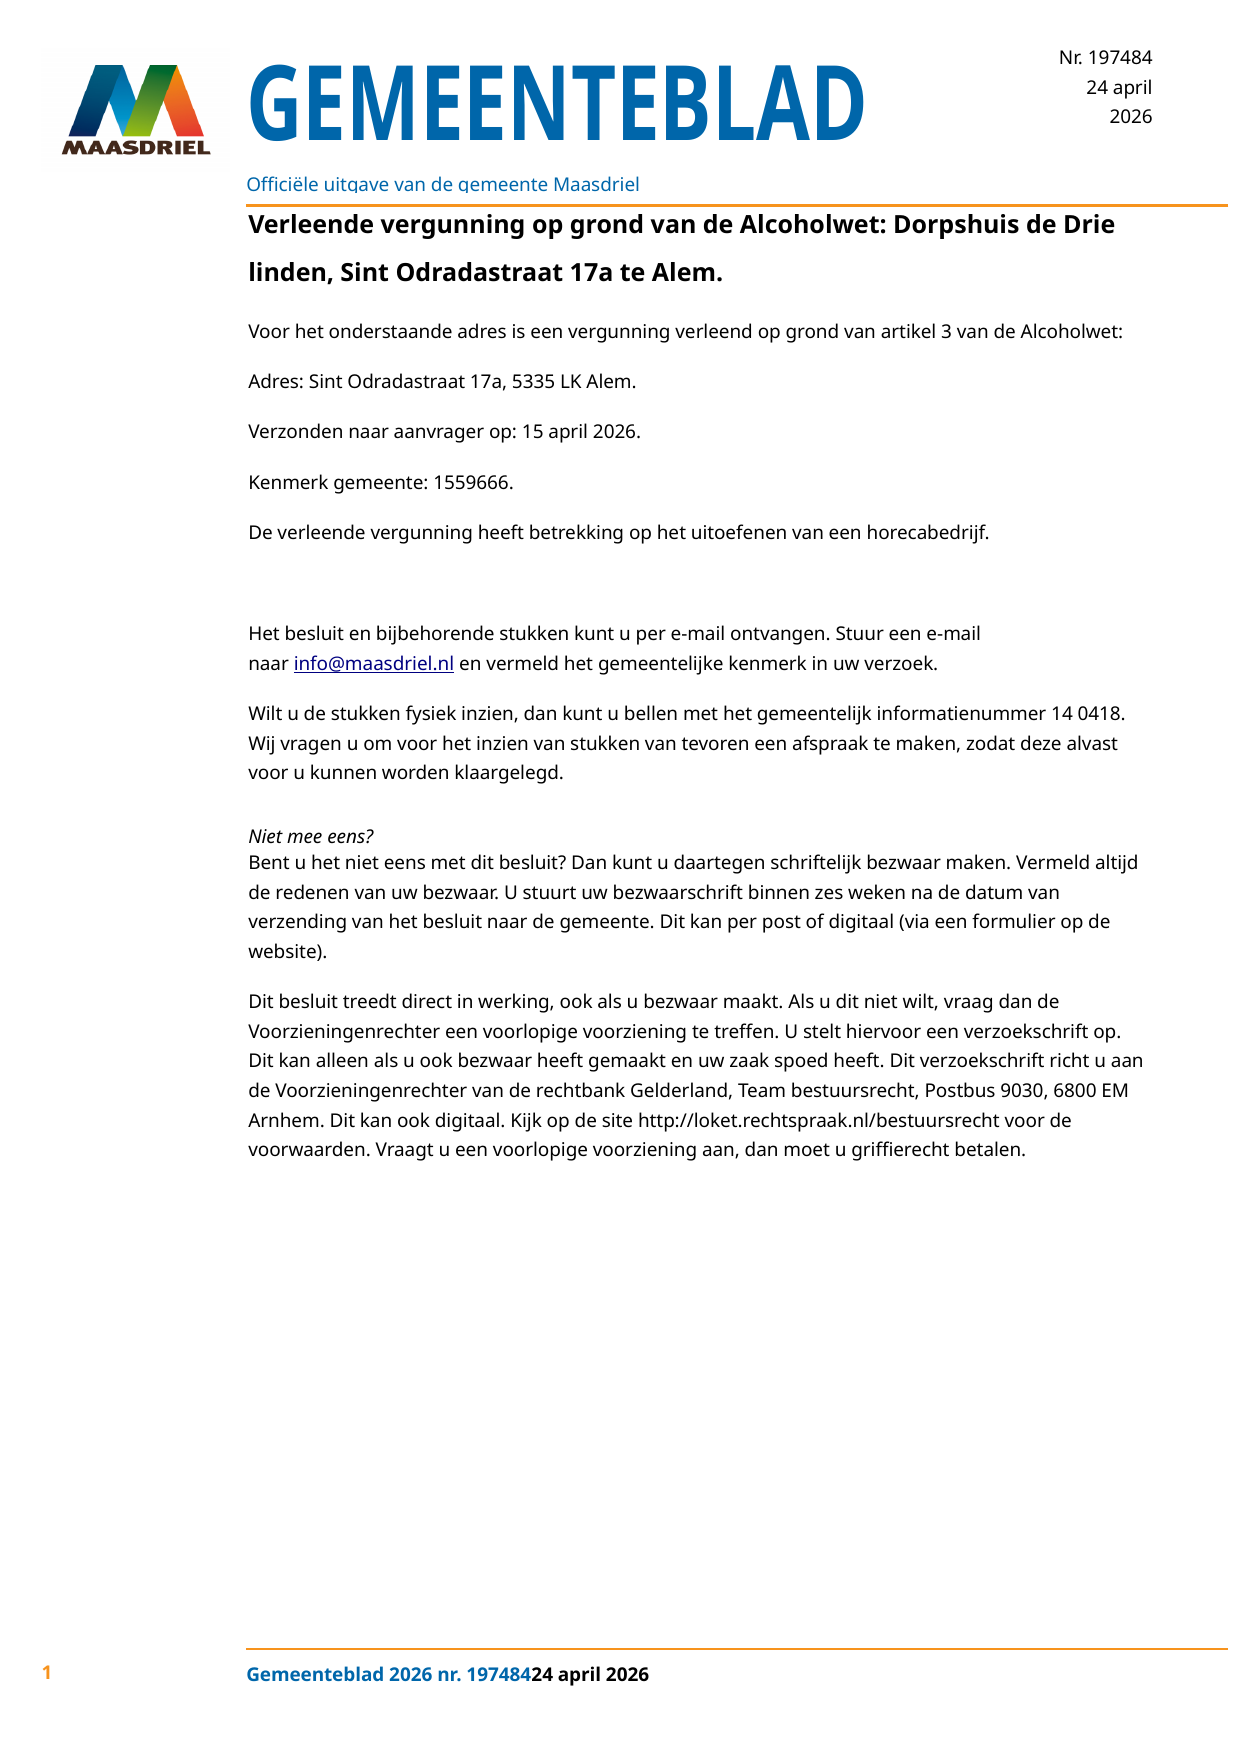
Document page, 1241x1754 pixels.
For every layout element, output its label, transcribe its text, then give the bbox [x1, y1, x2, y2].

picture [41, 47, 231, 172]
text Niet mee eens? [248, 823, 1152, 849]
text De verleende vergunning heeft betrekking op het uitoefenen van een horecabedrijf. [248, 519, 1152, 545]
text Dit besluit treedt direct in werking, ook als u bezwaar maakt. Als u dit niet wilt, vraag dan de Voorzieningenrechter een voorlopige voorziening te treffen. U stelt hiervoor een verzoekschrift op. Dit kan alleen als u ook bezwaar heeft gemaakt en uw zaak spoed heeft. Dit verzoekschrift richt u aan de Voorzieningenrechter van de rechtbank Gelderland, Team bestuursrecht, Postbus 9030, 6800 EM Arnhem. Dit kan ook digitaal. Kijk op de site http://loket.rechtspraak.nl/bestuursrecht voor de voorwaarden. Vraagt u een voorlopige voorziening aan, dan moet u griffierecht betalen. [248, 988, 1152, 1162]
text Verleende vergunning op grond van de Alcoholwet: Dorpshuis de Drie linden, Sint Odradastraat 17a te Alem. [248, 207, 1152, 288]
text Adres: Sint Odradastraat 17a, 5335 LK Alem. [248, 368, 1152, 394]
text Verzonden naar aanvrager op: 15 april 2026. [248, 419, 1152, 444]
text Bent u het niet eens met dit besluit? Dan kunt u daartegen schriftelijk bezwaar maken. Vermeld altijd de redenen van uw bezwaar. U stuurt uw bezwaarschrift binnen zes weken na de datum van verzending van het besluit naar de gemeente. Dit kan per post of digitaal (via een formulier op de website). [248, 849, 1152, 964]
text Voor het onderstaande adres is een vergunning verleend op grond van artikel 3 van de Alcoholwet: [248, 318, 1152, 344]
text Wilt u de stukken fysiek inzien, dan kunt u bellen met het gemeentelijk informatienummer 14 0418. Wij vragen u om voor het inzien van stukken van tevoren een afspraak te maken, zodat deze alvast voor u kunnen worden klaargelegd. [248, 700, 1152, 785]
text Kenmerk gemeente: 1559666. [248, 469, 1152, 495]
text Het besluit en bijbehorende stukken kunt u per e-mail ontvangen. Stuur een e-mail naar info@maasdriel.nl en vermeld het gemeentelijke kenmerk in uw verzoek. [248, 620, 1152, 676]
